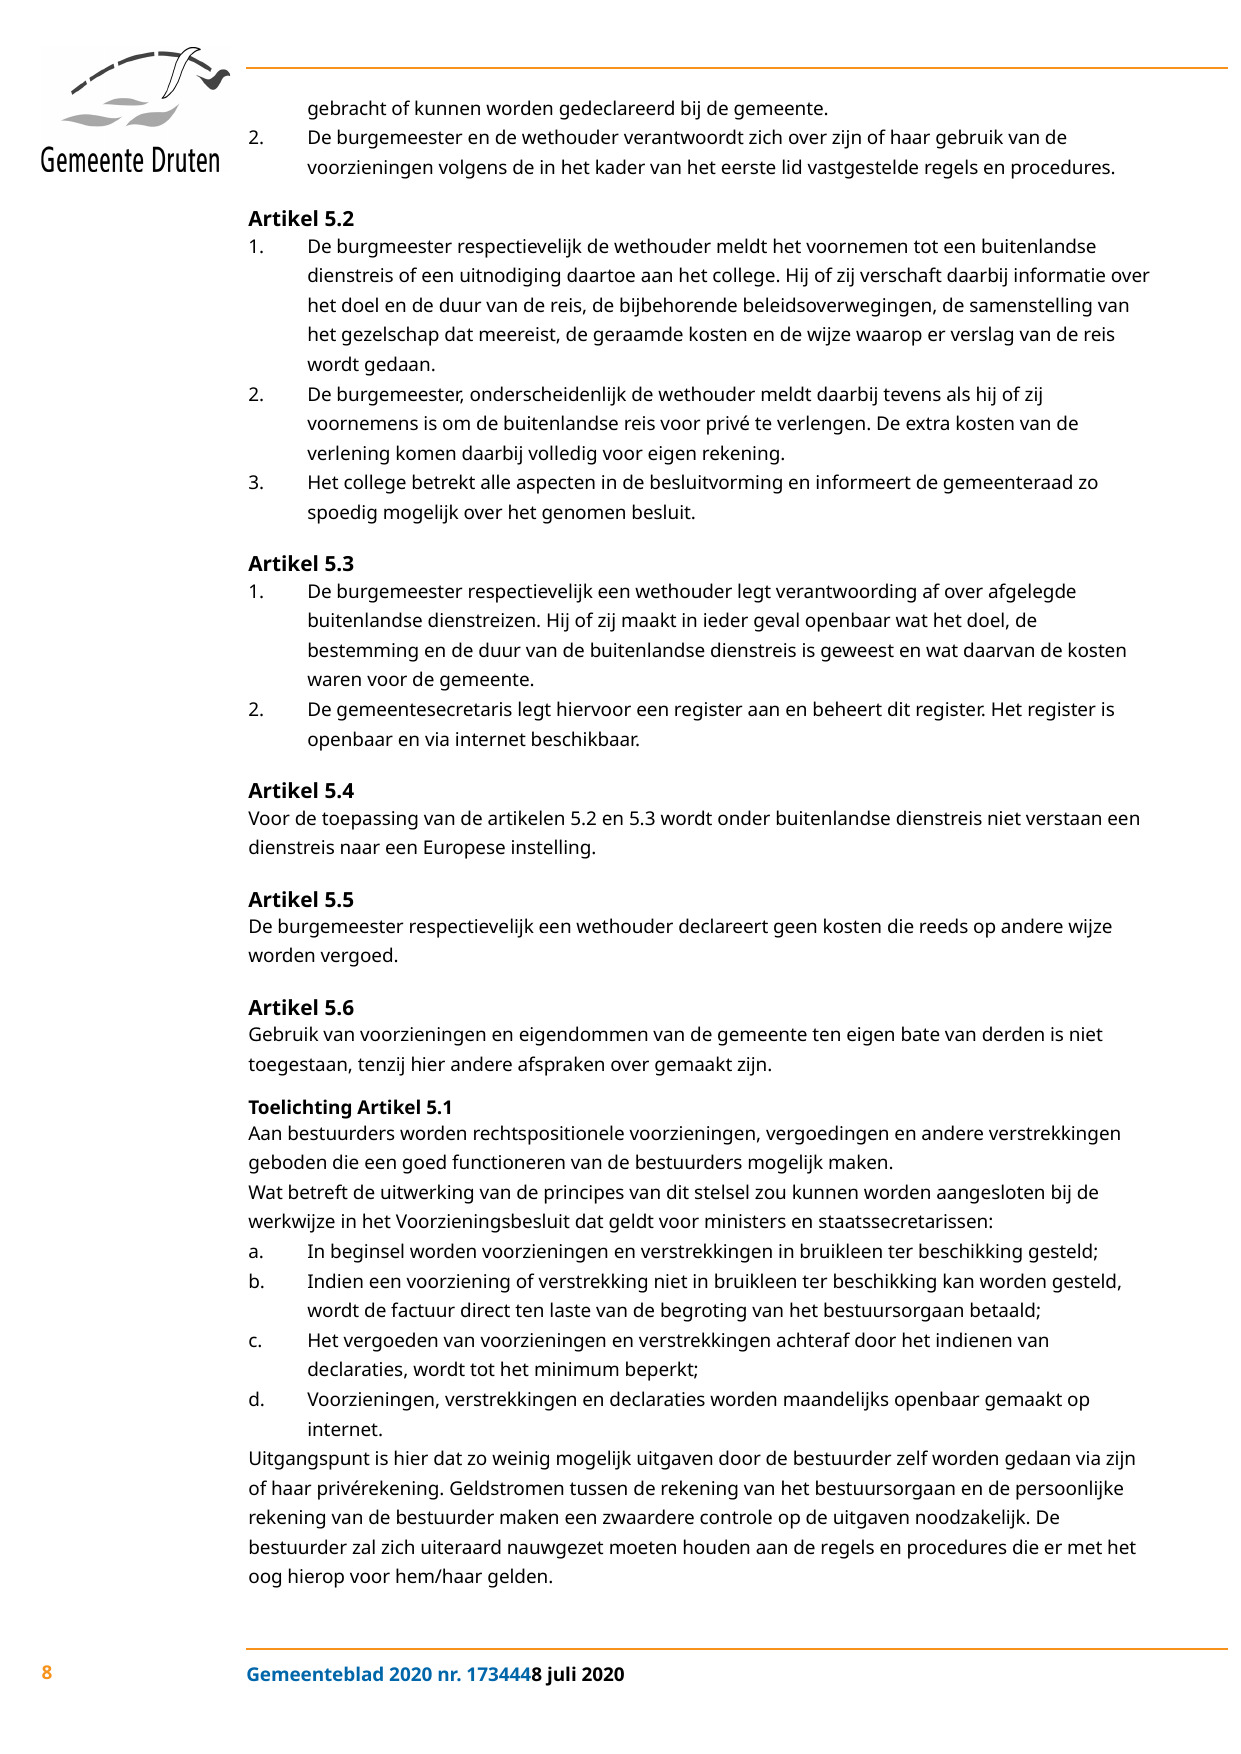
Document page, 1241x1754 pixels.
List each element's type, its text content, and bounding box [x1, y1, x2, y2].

list gebracht of kunnen worden gedeclareerd bij de gemeente. [248, 95, 1152, 121]
list Indien een voorziening of verstrekking niet in bruikleen ter beschikking kan worden gesteld, wordt de factuur direct ten laste van de begroting van het bestuursorgaan betaald; [248, 1268, 1152, 1323]
list De gemeentesecretaris legt hiervoor een register aan en beheert dit register. Het register is openbaar en via internet beschikbaar. [248, 696, 1152, 752]
text Wat betreft de uitwerking van de principes van dit stelsel zou kunnen worden aangesloten bij de werkwijze in het Voorzieningsbesluit dat geldt voor ministers en staatssecretarissen: [248, 1179, 1152, 1234]
list De burgemeester respectievelijk een wethouder legt verantwoording af over afgelegde buitenlandse dienstreizen. Hij of zij maakt in ieder geval openbaar wat het doel, de bestemming en de duur van de buitenlandse dienstreis is geweest en wat daarvan de kosten waren voor de gemeente. [248, 578, 1152, 692]
text Artikel 5.2 [248, 204, 1152, 233]
text Uitgangspunt is hier dat zo weinig mogelijk uitgaven door de bestuurder zelf worden gedaan via zijn of haar privérekening. Geldstromen tussen de rekening van het bestuursorgaan en de persoonlijke rekening van de bestuurder maken een zwaardere controle op de uitgaven noodzakelijk. De bestuurder zal zich uiteraard nauwgezet moeten houden aan de regels en procedures die er met het oog hierop voor hem/haar gelden. [248, 1445, 1152, 1589]
text De burgemeester respectievelijk een wethouder declareert geen kosten die reeds op andere wijze worden vergoed. [248, 913, 1152, 968]
list Voorzieningen, verstrekkingen en declaraties worden maandelijks openbaar gemaakt op internet. [248, 1386, 1152, 1442]
text Artikel 5.6 [248, 993, 1152, 1022]
list Het vergoeden van voorzieningen en verstrekkingen achteraf door het indienen van declaraties, wordt tot het minimum beperkt; [248, 1327, 1152, 1382]
list De burgemeester en de wethouder verantwoordt zich over zijn of haar gebruik van de voorzieningen volgens de in het kader van het eerste lid vastgestelde regels en procedures. [248, 124, 1152, 180]
text Aan bestuurders worden rechtspositionele voorzieningen, vergoedingen en andere verstrekkingen geboden die een goed functioneren van de bestuurders mogelijk maken. [248, 1120, 1152, 1175]
text Artikel 5.5 [248, 885, 1152, 913]
text Artikel 5.4 [248, 776, 1152, 805]
text Gebruik van voorzieningen en eigendommen van de gemeente ten eigen bate van derden is niet toegestaan, tenzij hier andere afspraken over gemaakt zijn. [248, 1022, 1152, 1077]
list De burgemeester, onderscheidenlijk de wethouder meldt daarbij tevens als hij of zij voornemens is om de buitenlandse reis voor privé te verlengen. De extra kosten van de verlening komen daarbij volledig voor eigen rekening. [248, 381, 1152, 466]
text Artikel 5.3 [248, 549, 1152, 578]
list Het college betrekt alle aspecten in de besluitvorming en informeert de gemeenteraad zo spoedig mogelijk over het genomen besluit. [248, 469, 1152, 525]
picture [41, 47, 231, 172]
text Toelichting Artikel 5.1 [248, 1094, 1152, 1120]
text Voor de toepassing van de artikelen 5.2 en 5.3 wordt onder buitenlandse dienstreis niet verstaan een dienstreis naar een Europese instelling. [248, 805, 1152, 860]
list De burgmeester respectievelijk de wethouder meldt het voornemen tot een buitenlandse dienstreis of een uitnodiging daartoe aan het college. Hij of zij verschaft daarbij informatie over het doel en de duur van de reis, de bijbehorende beleidsoverwegingen, de samenstelling van het gezelschap dat meereist, de geraamde kosten en de wijze waarop er verslag van de reis wordt gedaan. [248, 233, 1152, 377]
list In beginsel worden voorzieningen en verstrekkingen in bruikleen ter beschikking gesteld; [248, 1238, 1152, 1264]
